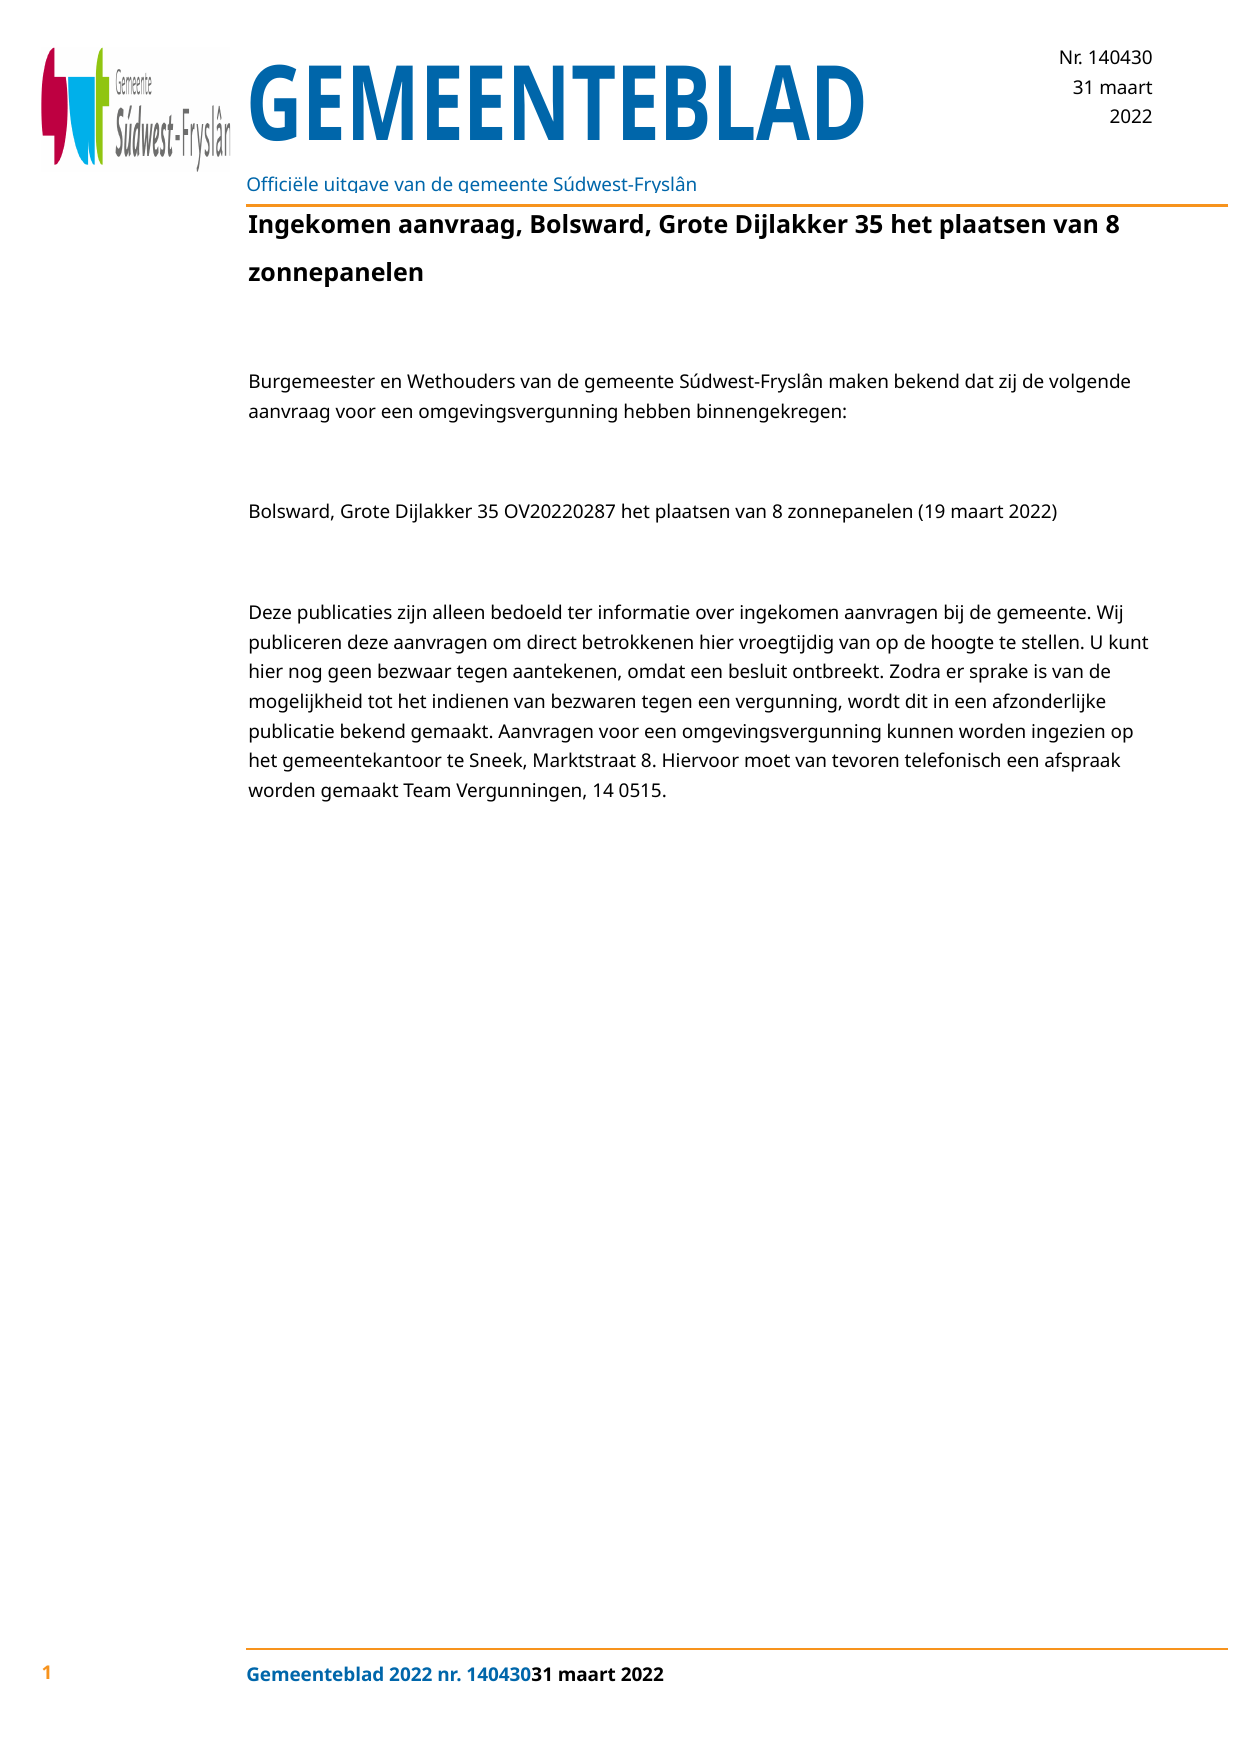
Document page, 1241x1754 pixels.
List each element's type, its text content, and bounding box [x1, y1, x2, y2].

picture [41, 47, 231, 172]
text Burgemeester en Wethouders van de gemeente Súdwest-Fryslân maken bekend dat zij de volgende aanvraag voor een omgevingsvergunning hebben binnengekregen: [248, 368, 1152, 424]
text Ingekomen aanvraag, Bolsward, Grote Dijlakker 35 het plaatsen van 8 zonnepanelen [248, 207, 1152, 288]
text Deze publicaties zijn alleen bedoeld ter informatie over ingekomen aanvragen bij de gemeente. Wij publiceren deze aanvragen om direct betrokkenen hier vroegtijdig van op de hoogte te stellen. U kunt hier nog geen bezwaar tegen aantekenen, omdat een besluit ontbreekt. Zodra er sprake is van de mogelijkheid tot het indienen van bezwaren tegen een vergunning, wordt dit in een afzonderlijke publicatie bekend gemaakt. Aanvragen voor een omgevingsvergunning kunnen worden ingezien op het gemeentekantoor te Sneek, Marktstraat 8. Hiervoor moet van tevoren telefonisch een afspraak worden gemaakt Team Vergunningen, 14 0515. [248, 599, 1152, 803]
text Bolsward, Grote Dijlakker 35 OV20220287 het plaatsen van 8 zonnepanelen (19 maart 2022) [248, 499, 1152, 524]
